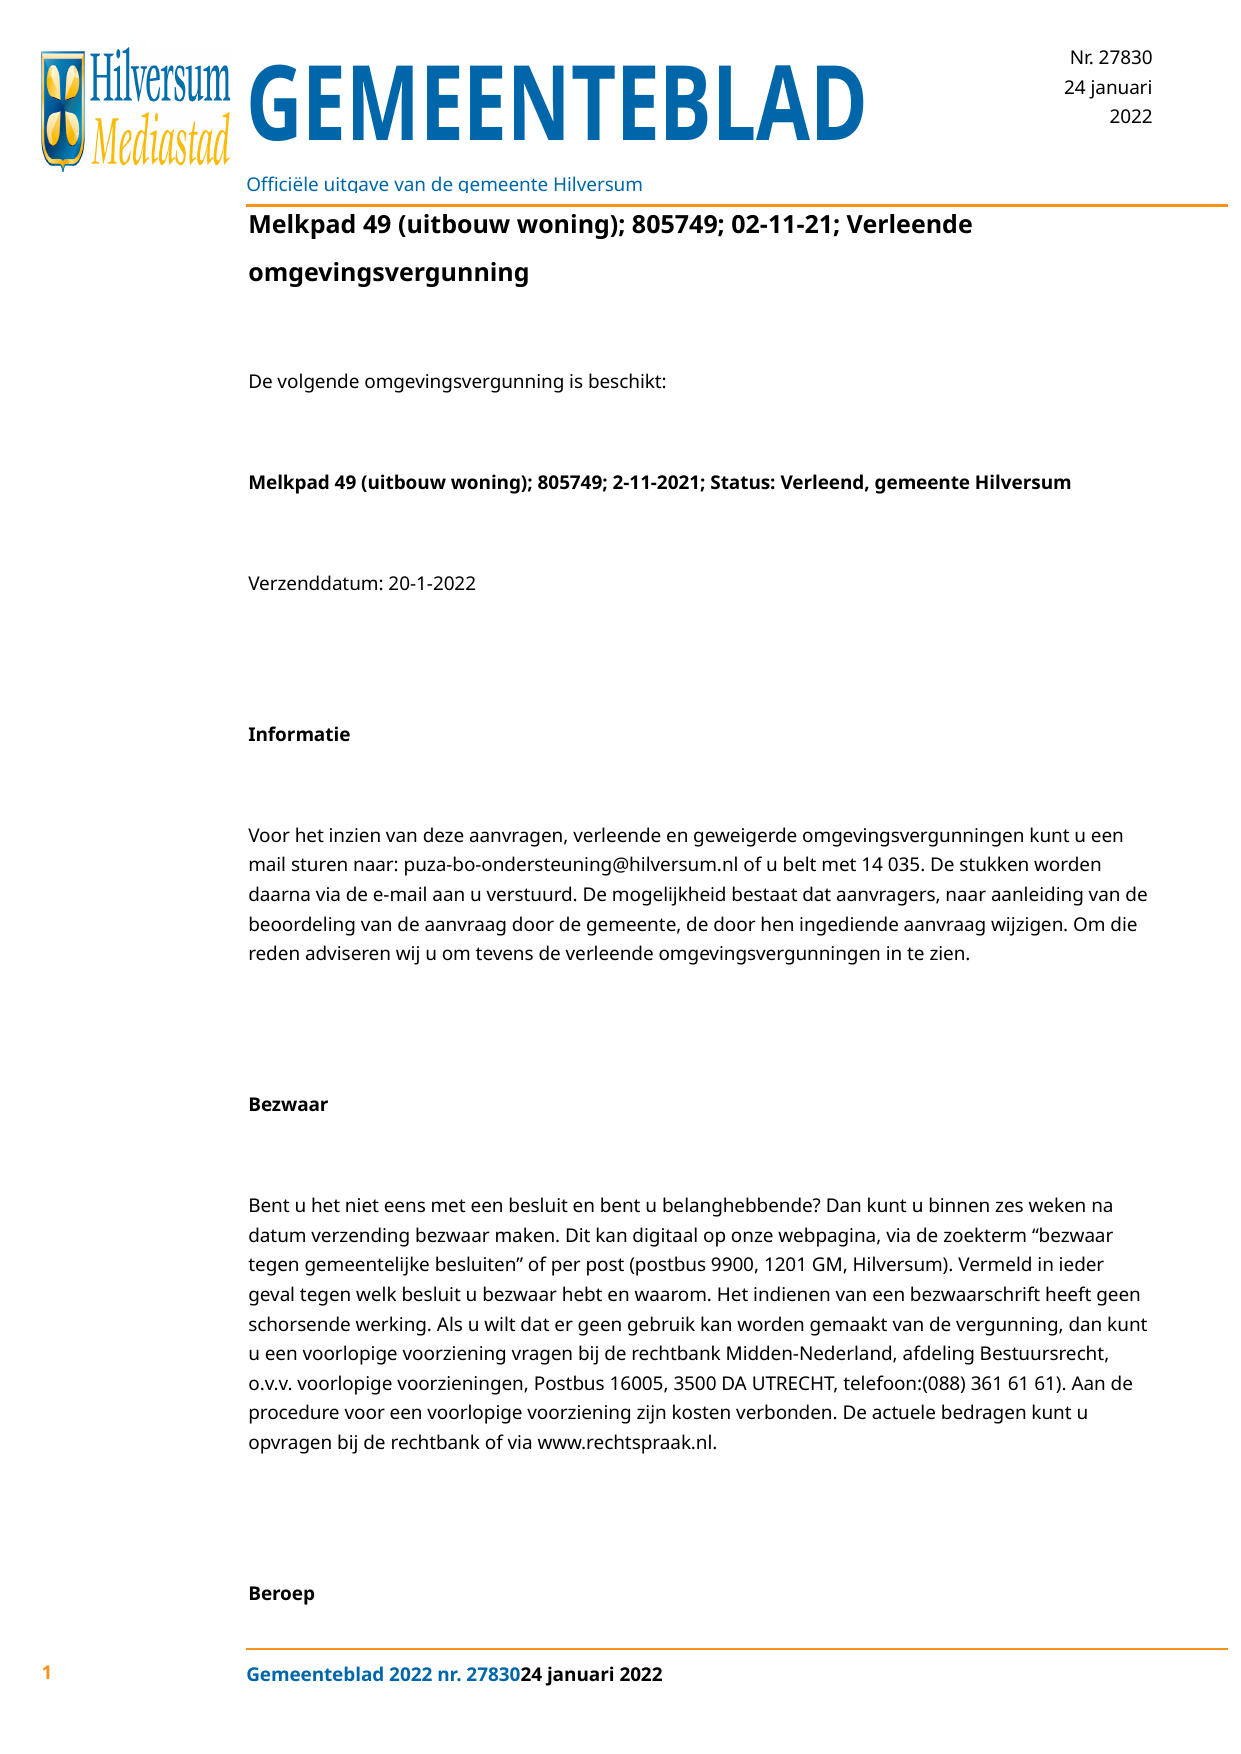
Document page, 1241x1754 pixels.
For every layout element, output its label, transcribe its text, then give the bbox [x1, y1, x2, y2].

text De volgende omgevingsvergunning is beschikt: [248, 368, 1152, 394]
text Bent u het niet eens met een besluit en bent u belanghebbende? Dan kunt u binnen zes weken na datum verzending bezwaar maken. Dit kan digitaal op onze webpagina, via de zoekterm “bezwaar tegen gemeentelijke besluiten” of per post (postbus 9900, 1201 GM, Hilversum). Vermeld in ieder geval tegen welk besluit u bezwaar hebt en waarom. Het indienen van een bezwaarschrift heeft geen schorsende werking. Als u wilt dat er geen gebruik kan worden gemaakt van de vergunning, dan kunt u een voorlopige voorziening vragen bij de rechtbank Midden-Nederland, afdeling Bestuursrecht, o.v.v. voorlopige voorzieningen, Postbus 16005, 3500 DA UTRECHT, telefoon:(088) 361 61 61). Aan de procedure voor een voorlopige voorziening zijn kosten verbonden. De actuele bedragen kunt u opvragen bij de rechtbank of via www.rechtspraak.nl. [248, 1192, 1152, 1455]
text Melkpad 49 (uitbouw woning); 805749; 2-11-2021; Status: Verleend, gemeente Hilversum [248, 469, 1152, 495]
text Bezwaar [248, 1092, 1152, 1117]
text Informatie [248, 721, 1152, 747]
text Verzenddatum: 20-1-2022 [248, 570, 1152, 596]
picture [41, 47, 231, 172]
text Voor het inzien van deze aanvragen, verleende en geweigerde omgevingsvergunningen kunt u een mail sturen naar: puza-bo-ondersteuning@hilversum.nl of u belt met 14 035. De stukken worden daarna via de e-mail aan u verstuurd. De mogelijkheid bestaat dat aanvragers, naar aanleiding van de beoordeling van de aanvraag door de gemeente, de door hen ingediende aanvraag wijzigen. Om die reden adviseren wij u om tevens de verleende omgevingsvergunningen in te zien. [248, 822, 1152, 966]
text Beroep [248, 1580, 1152, 1606]
text Melkpad 49 (uitbouw woning); 805749; 02-11-21; Verleende omgevingsvergunning [248, 207, 1152, 288]
